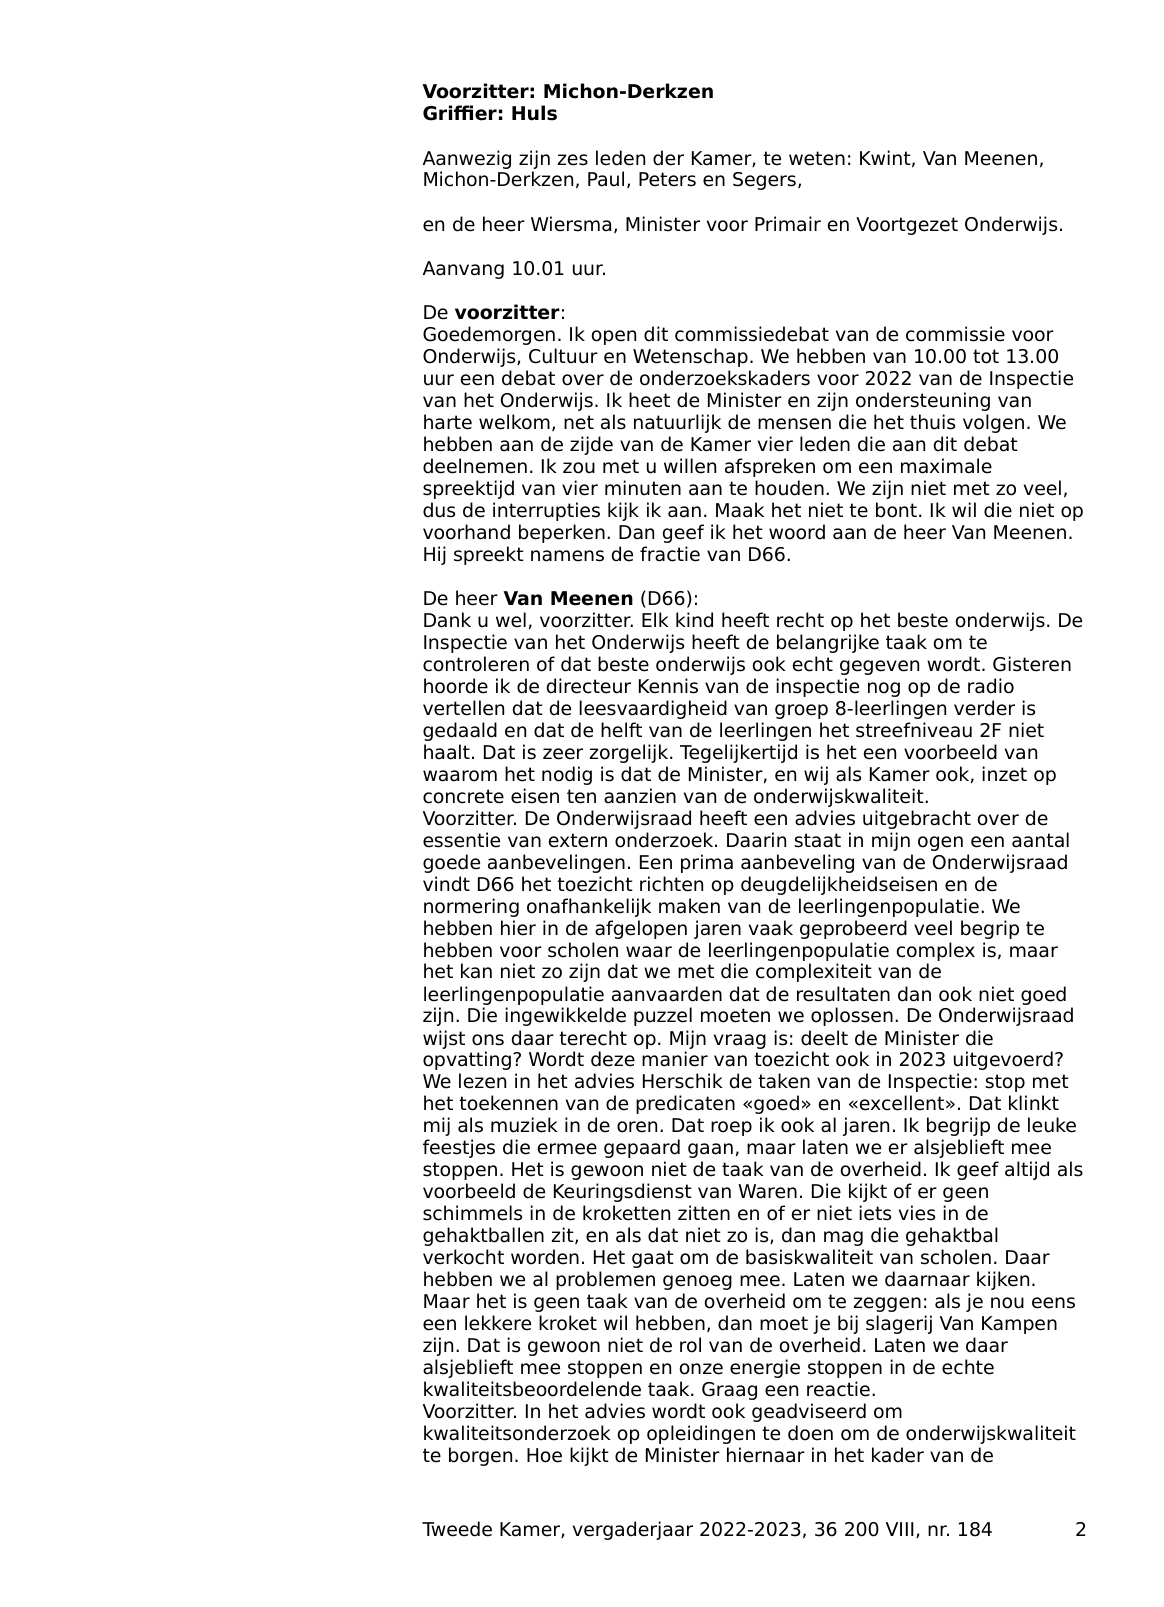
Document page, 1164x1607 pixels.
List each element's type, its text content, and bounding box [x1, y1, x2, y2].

text De voorzitter: [422, 302, 1087, 324]
text Aanwezig zijn zes leden der Kamer, te weten: Kwint, Van Meenen, Michon-Derkzen, Paul, Peters en Segers, [422, 147, 1087, 191]
text Voorzitter. In het advies wordt ook geadviseerd om kwaliteitsonderzoek op opleidingen te doen om de onderwijskwaliteit te borgen. Hoe kijkt de Minister hiernaar in het kader van de [422, 1401, 1087, 1467]
text Aanvang 10.01 uur. [422, 258, 1087, 280]
text Voorzitter: Michon-Derkzen [422, 81, 1087, 103]
text Goedemorgen. Ik open dit commissiedebat van de commissie voor Onderwijs, Cultuur en Wetenschap. We hebben van 10.00 tot 13.00 uur een debat over de onderzoekskaders voor 2022 van de Inspectie van het Onderwijs. Ik heet de Minister en zijn ondersteuning van harte welkom, net als natuurlijk de mensen die het thuis volgen. We hebben aan de zijde van de Kamer vier leden die aan dit debat deelnemen. Ik zou met u willen afspreken om een maximale spreektijd van vier minuten aan te houden. We zijn niet met zo veel, dus de interrupties kijk ik aan. Maak het niet te bont. Ik wil die niet op voorhand beperken. Dan geef ik het woord aan de heer Van Meenen. Hij spreekt namens de fractie van D66. [422, 324, 1087, 566]
text en de heer Wiersma, Minister voor Primair en Voortgezet Onderwijs. [422, 213, 1087, 236]
text Griffier: Huls [422, 103, 1087, 125]
text We lezen in het advies Herschik de taken van de Inspectie: stop met het toekennen van de predicaten «goed» en «excellent». Dat klinkt mij als muziek in de oren. Dat roep ik ook al jaren. Ik begrijp de leuke feestjes die ermee gepaard gaan, maar laten we er alsjeblieft mee stoppen. Het is gewoon niet de taak van de overheid. Ik geef altijd als voorbeeld de Keuringsdienst van Waren. Die kijkt of er geen schimmels in de kroketten zitten en of er niet iets vies in de gehaktballen zit, en als dat niet zo is, dan mag die gehaktbal verkocht worden. Het gaat om de basiskwaliteit van scholen. Daar hebben we al problemen genoeg mee. Laten we daarnaar kijken. Maar het is geen taak van de overheid om te zeggen: als je nou eens een lekkere kroket wil hebben, dan moet je bij slagerij Van Kampen zijn. Dat is gewoon niet de rol van de overheid. Laten we daar alsjeblieft mee stoppen en onze energie stoppen in de echte kwaliteitsbeoordelende taak. Graag een reactie. [422, 1071, 1087, 1401]
text De heer Van Meenen (D66): [422, 588, 1087, 610]
text Voorzitter. De Onderwijsraad heeft een advies uitgebracht over de essentie van extern onderzoek. Daarin staat in mijn ogen een aantal goede aanbevelingen. Een prima aanbeveling van de Onderwijsraad vindt D66 het toezicht richten op deugdelijkheidseisen en de normering onafhankelijk maken van de leerlingenpopulatie. We hebben hier in de afgelopen jaren vaak geprobeerd veel begrip te hebben voor scholen waar de leerlingenpopulatie complex is, maar het kan niet zo zijn dat we met die complexiteit van de leerlingenpopulatie aanvaarden dat de resultaten dan ook niet goed zijn. Die ingewikkelde puzzel moeten we oplossen. De Onderwijsraad wijst ons daar terecht op. Mijn vraag is: deelt de Minister die opvatting? Wordt deze manier van toezicht ook in 2023 uitgevoerd? [422, 808, 1087, 1071]
text Dank u wel, voorzitter. Elk kind heeft recht op het beste onderwijs. De Inspectie van het Onderwijs heeft de belangrijke taak om te controleren of dat beste onderwijs ook echt gegeven wordt. Gisteren hoorde ik de directeur Kennis van de inspectie nog op de radio vertellen dat de leesvaardigheid van groep 8-leerlingen verder is gedaald en dat de helft van de leerlingen het streefniveau 2F niet haalt. Dat is zeer zorgelijk. Tegelijkertijd is het een voorbeeld van waarom het nodig is dat de Minister, en wij als Kamer ook, inzet op concrete eisen ten aanzien van de onderwijskwaliteit. [422, 610, 1087, 808]
